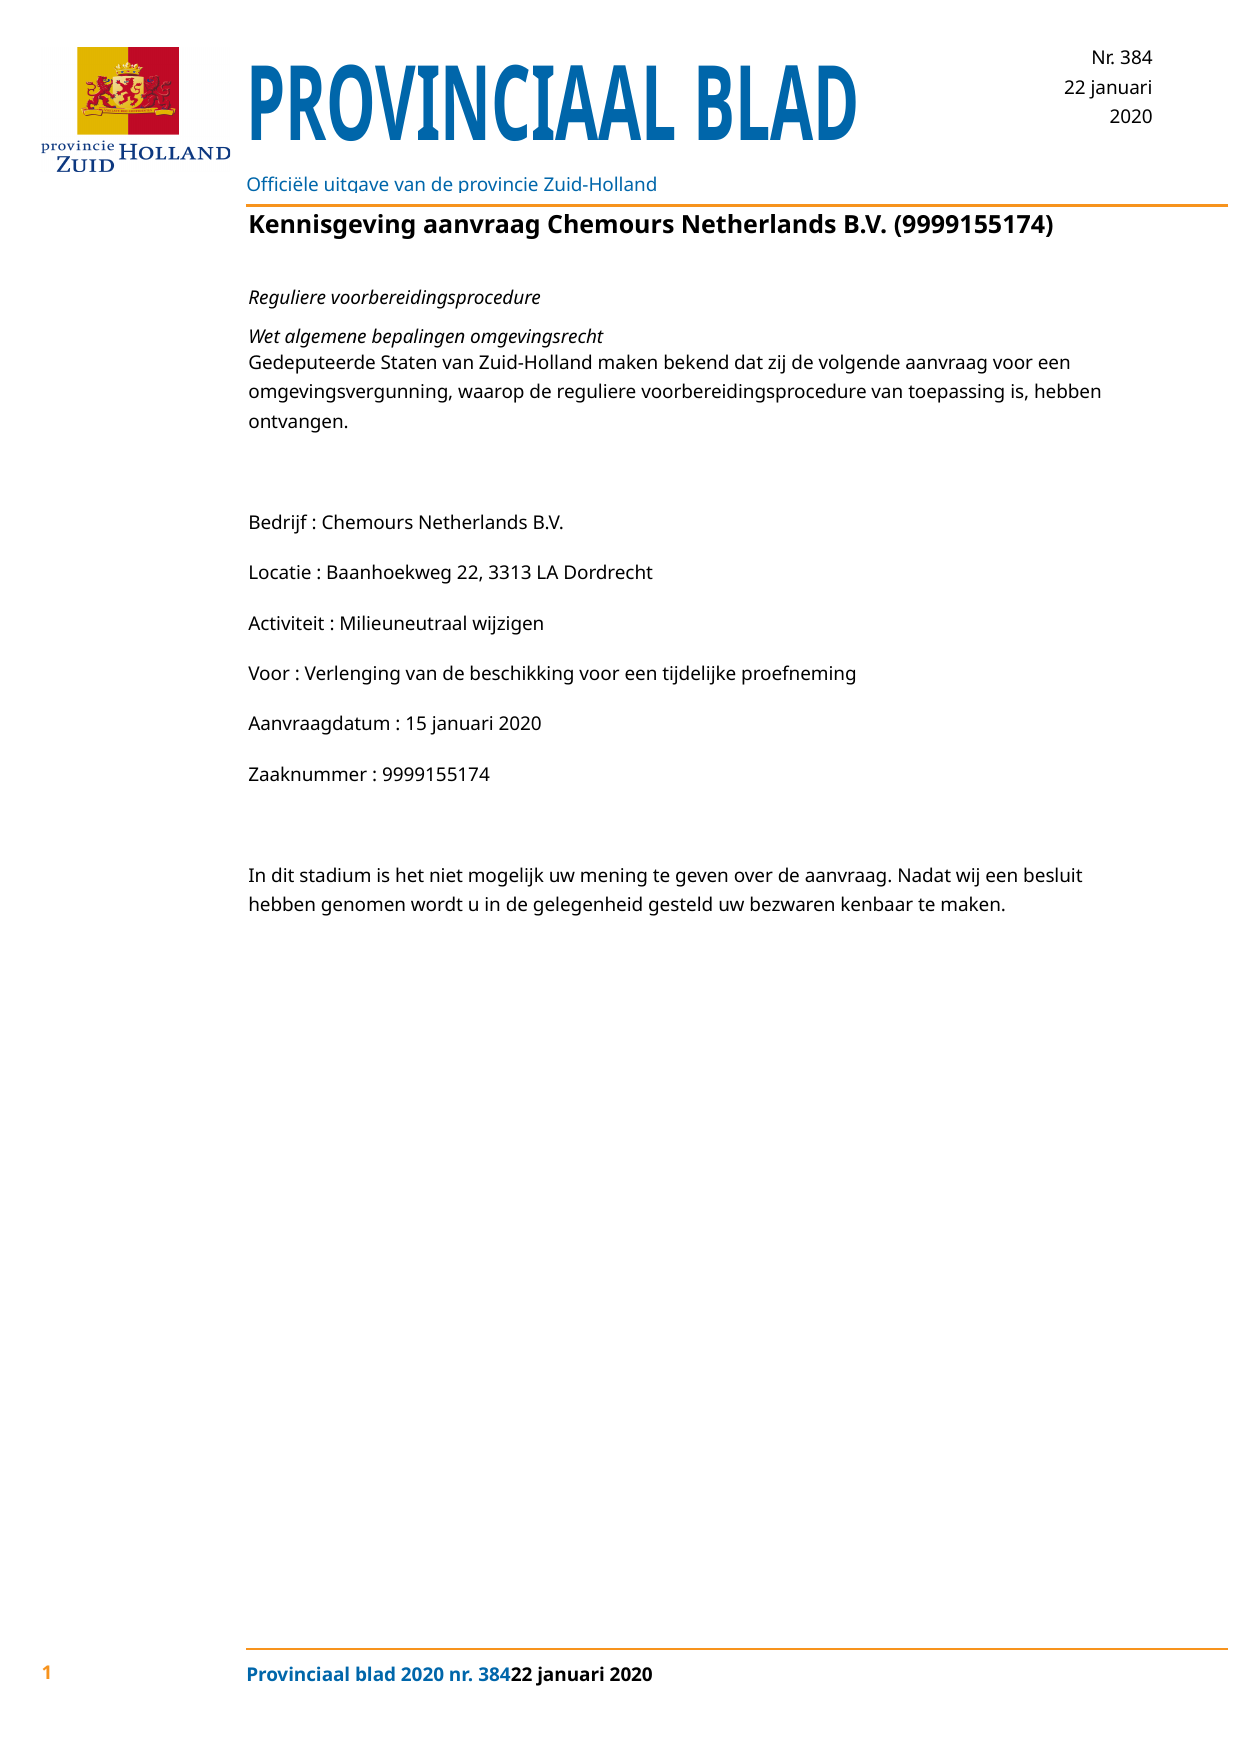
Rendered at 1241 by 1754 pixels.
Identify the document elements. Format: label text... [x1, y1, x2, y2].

text In dit stadium is het niet mogelijk uw mening te geven over de aanvraag. Nadat wij een besluit hebben genomen wordt u in de gelegenheid gesteld uw bezwaren kenbaar te maken. [248, 862, 1152, 917]
text Activiteit : Milieuneutraal wijzigen [248, 610, 1152, 635]
text Reguliere voorbereidingsprocedure [248, 284, 1152, 309]
text Locatie : Baanhoekweg 22, 3313 LA Dordrecht [248, 559, 1152, 585]
text Bedrijf : Chemours Netherlands B.V. [248, 509, 1152, 534]
text Aanvraagdatum : 15 januari 2020 [248, 711, 1152, 736]
text Voor : Verlenging van de beschikking voor een tijdelijke proefneming [248, 660, 1152, 686]
text Zaaknummer : 9999155174 [248, 761, 1152, 787]
picture [41, 47, 231, 172]
text Kennisgeving aanvraag Chemours Netherlands B.V. (9999155174) [248, 207, 1152, 241]
text Wet algemene bepalingen omgevingsrecht [248, 323, 1152, 349]
text Gedeputeerde Staten van Zuid-Holland maken bekend dat zij de volgende aanvraag voor een omgevingsvergunning, waarop de reguliere voorbereidingsprocedure van toepassing is, hebben ontvangen. [248, 349, 1152, 434]
